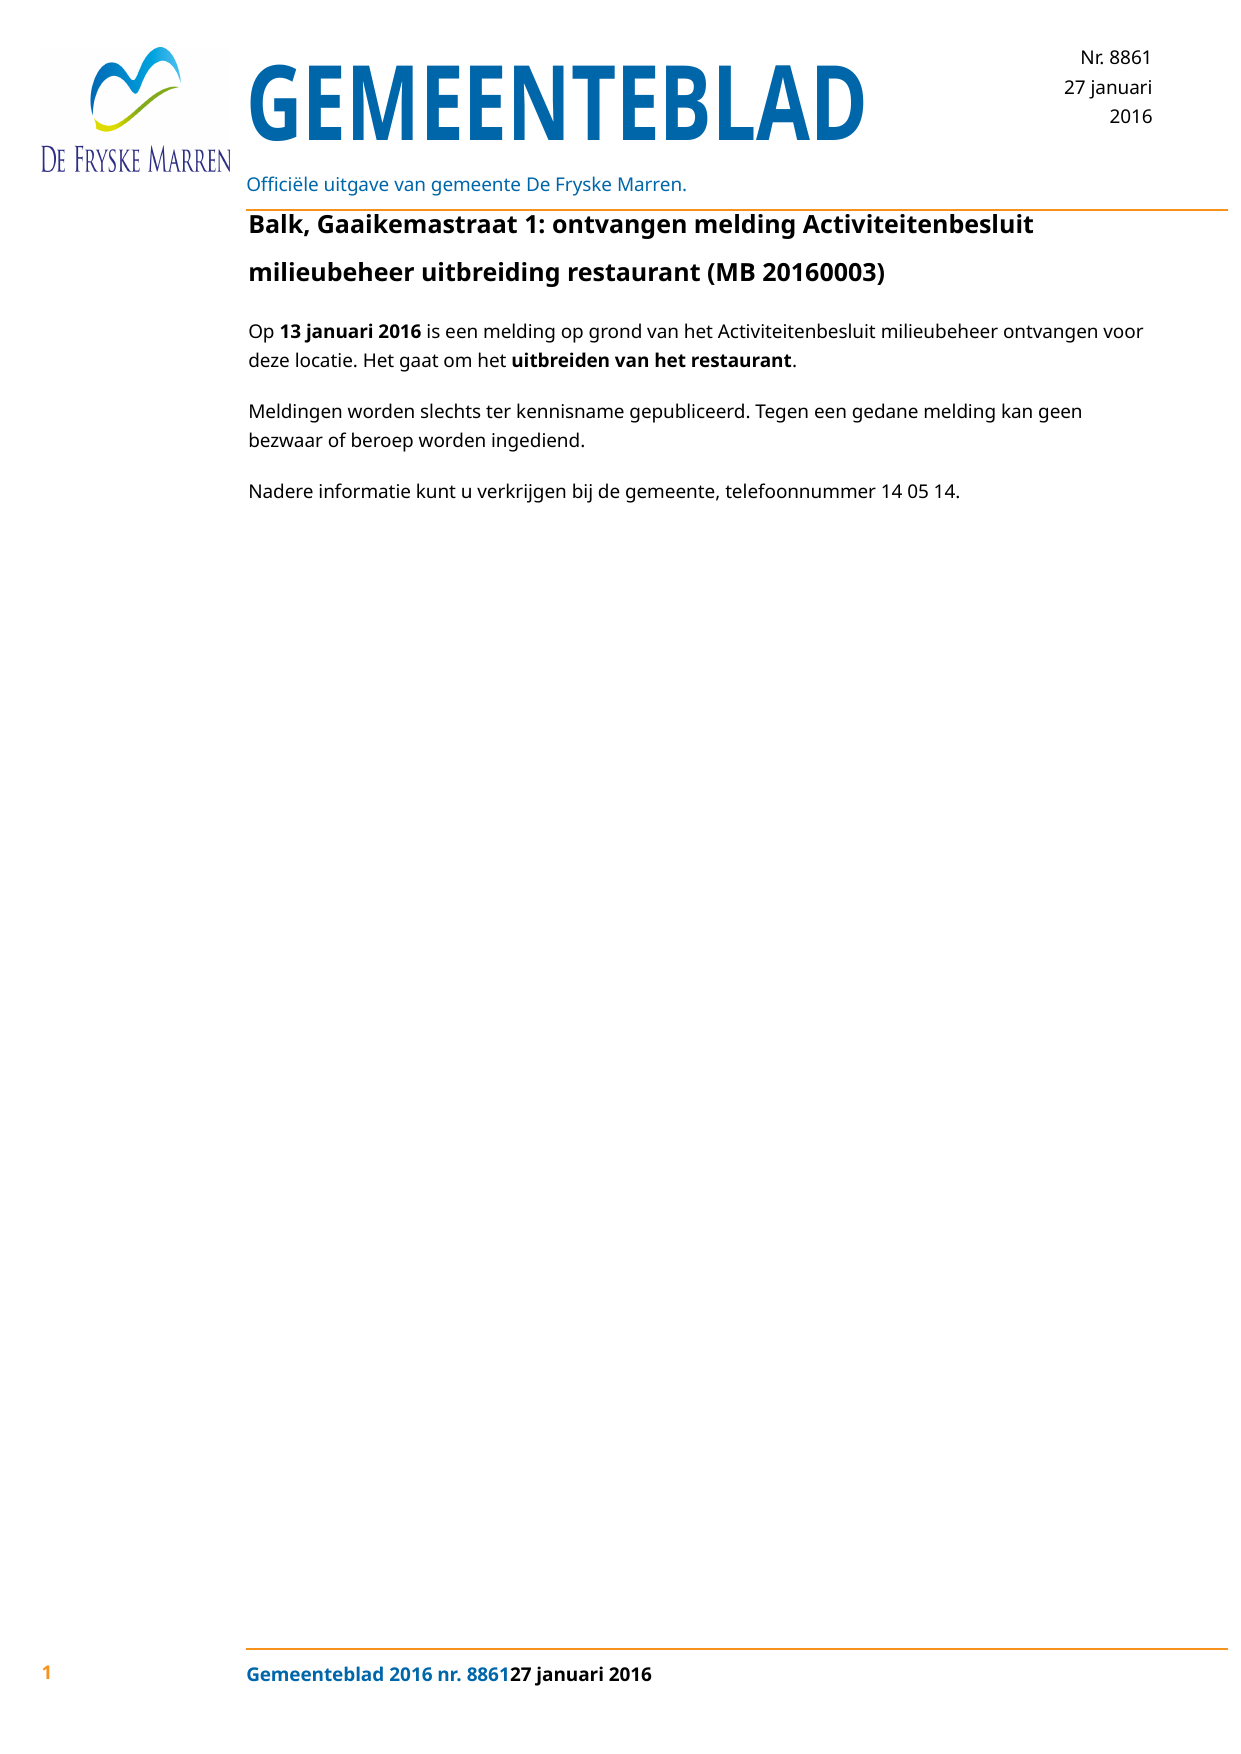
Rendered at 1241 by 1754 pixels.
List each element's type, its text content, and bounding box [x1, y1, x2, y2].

picture [41, 47, 231, 172]
text Meldingen worden slechts ter kennisname gepubliceerd. Tegen een gedane melding kan geen bezwaar of beroep worden ingediend. [248, 398, 1152, 453]
text Nadere informatie kunt u verkrijgen bij de gemeente, telefoonnummer 14 05 14. [248, 478, 1152, 504]
text Balk, Gaaikemastraat 1: ontvangen melding Activiteitenbesluit milieubeheer uitbreiding restaurant (MB 20160003) [248, 211, 1152, 288]
text Op 13 januari 2016 is een melding op grond van het Activiteitenbesluit milieubeheer ontvangen voor deze locatie. Het gaat om het uitbreiden van het restaurant. [248, 318, 1152, 373]
